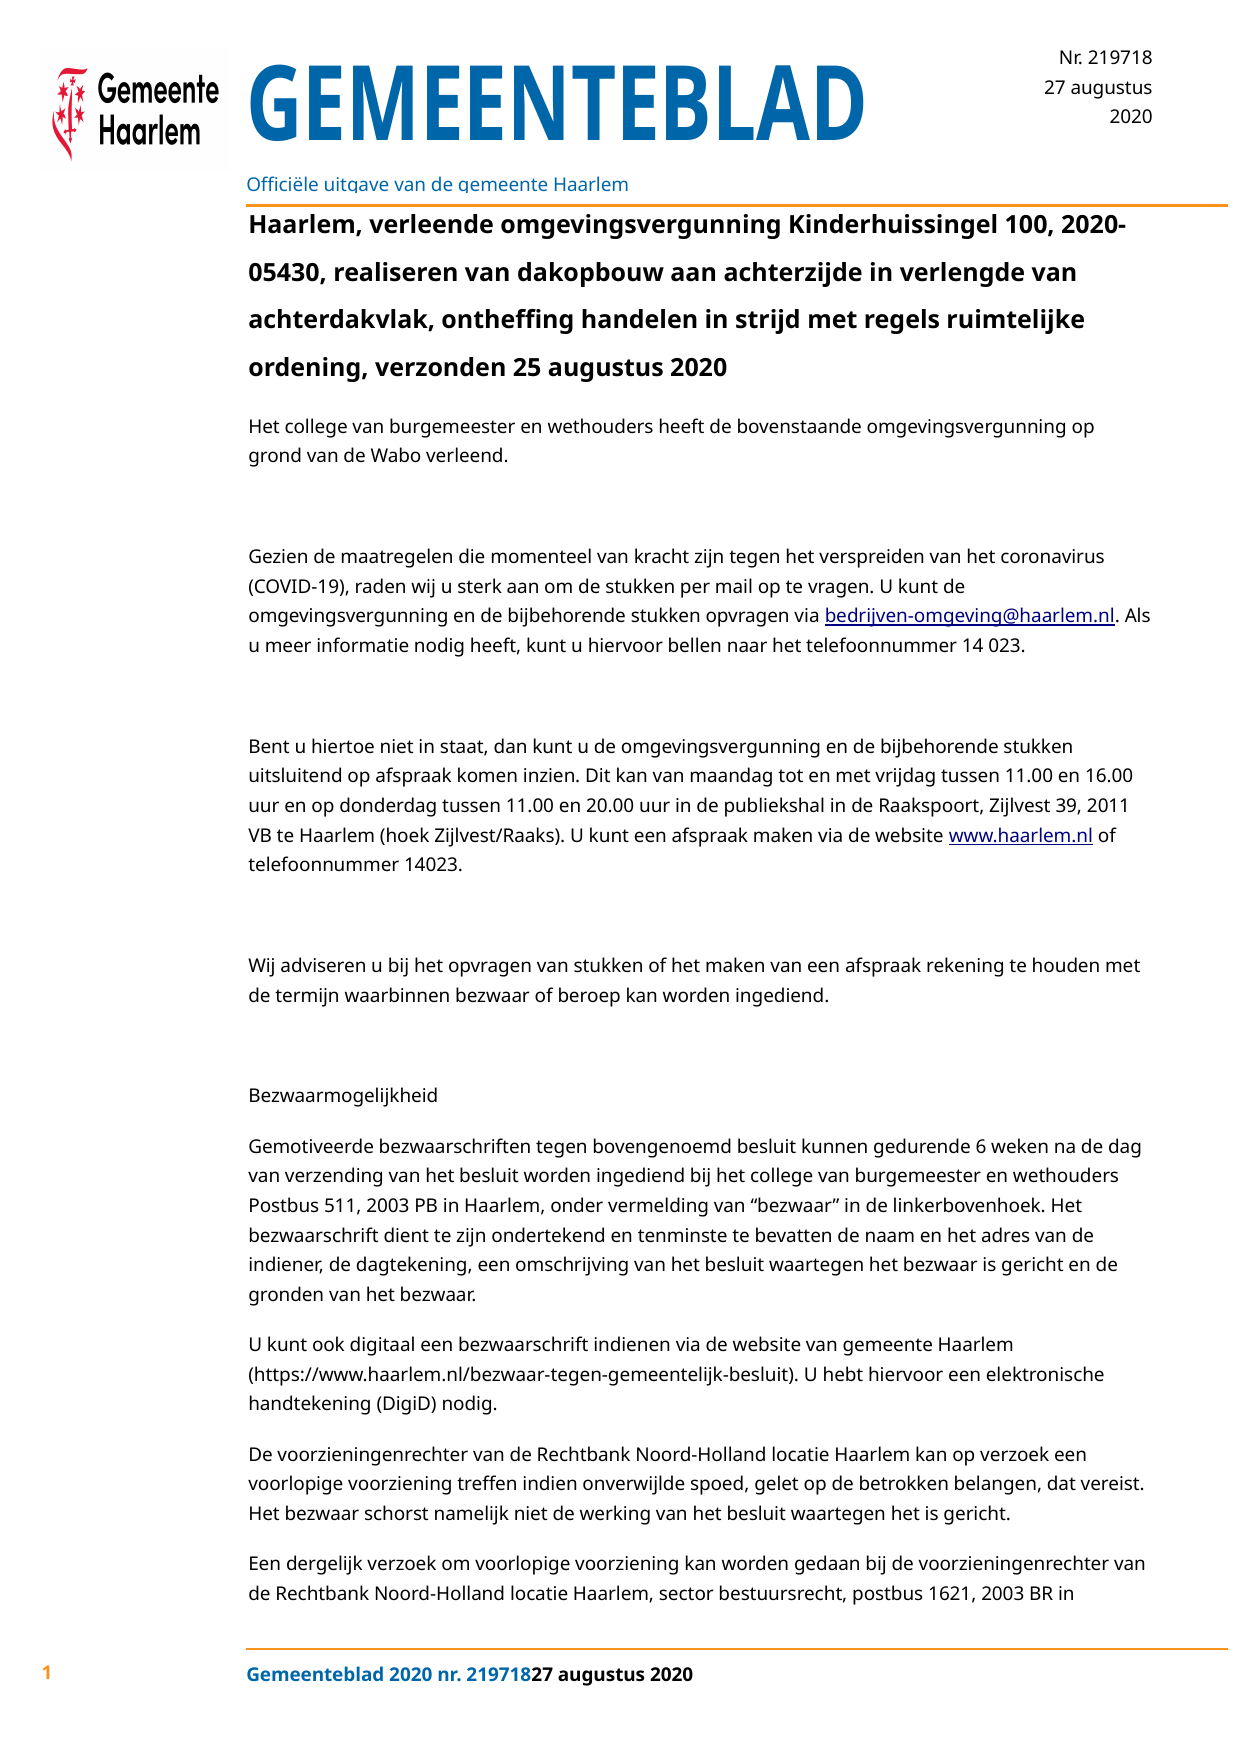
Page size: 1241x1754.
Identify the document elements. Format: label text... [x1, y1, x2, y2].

text Het college van burgemeester en wethouders heeft de bovenstaande omgevingsvergunning op grond van de Wabo verleend. [248, 413, 1152, 468]
text Haarlem, verleende omgevingsvergunning Kinderhuissingel 100, 2020-05430, realiseren van dakopbouw aan achterzijde in verlengde van achterdakvlak, ontheffing handelen in strijd met regels ruimtelijke ordening, verzonden 25 augustus 2020 [248, 207, 1152, 384]
picture [41, 47, 231, 172]
text Wij adviseren u bij het opvragen van stukken of het maken van een afspraak rekening te houden met de termijn waarbinnen bezwaar of beroep kan worden ingediend. [248, 952, 1152, 1008]
text Gemotiveerde bezwaarschriften tegen bovengenoemd besluit kunnen gedurende 6 weken na de dag van verzending van het besluit worden ingediend bij het college van burgemeester en wethouders Postbus 511, 2003 PB in Haarlem, onder vermelding van “bezwaar” in de linkerbovenhoek. Het bezwaarschrift dient te zijn ondertekend en tenminste te bevatten de naam en het adres van de indiener, de dagtekening, een omschrijving van het besluit waartegen het bezwaar is gericht en de gronden van het bezwaar. [248, 1133, 1152, 1307]
text Gezien de maatregelen die momenteel van kracht zijn tegen het verspreiden van het coronavirus (COVID-19), raden wij u sterk aan om de stukken per mail op te vragen. U kunt de omgevingsvergunning en de bijbehorende stukken opvragen via bedrijven-omgeving@haarlem.nl. Als u meer informatie nodig heeft, kunt u hiervoor bellen naar het telefoonnummer 14 023. [248, 543, 1152, 658]
text U kunt ook digitaal een bezwaarschrift indienen via de website van gemeente Haarlem (https://www.haarlem.nl/bezwaar-tegen-gemeentelijk-besluit). U hebt hiervoor een elektronische handtekening (DigiD) nodig. [248, 1331, 1152, 1416]
text Bezwaarmogelijkheid [248, 1083, 1152, 1108]
text Een dergelijk verzoek om voorlopige voorziening kan worden gedaan bij de voorzieningenrechter van de Rechtbank Noord-Holland locatie Haarlem, sector bestuursrecht, postbus 1621, 2003 BR in [248, 1551, 1152, 1606]
text De voorzieningenrechter van de Rechtbank Noord-Holland locatie Haarlem kan op verzoek een voorlopige voorziening treffen indien onverwijlde spoed, gelet op de betrokken belangen, dat vereist. Het bezwaar schorst namelijk niet de werking van het besluit waartegen het is gericht. [248, 1441, 1152, 1526]
text Bent u hiertoe niet in staat, dan kunt u de omgevingsvergunning en de bijbehorende stukken uitsluitend op afspraak komen inzien. Dit kan van maandag tot en met vrijdag tussen 11.00 en 16.00 uur en op donderdag tussen 11.00 en 20.00 uur in de publiekshal in de Raakspoort, Zijlvest 39, 2011 VB te Haarlem (hoek Zijlvest/Raaks). U kunt een afspraak maken via de website www.haarlem.nl of telefoonnummer 14023. [248, 733, 1152, 877]
